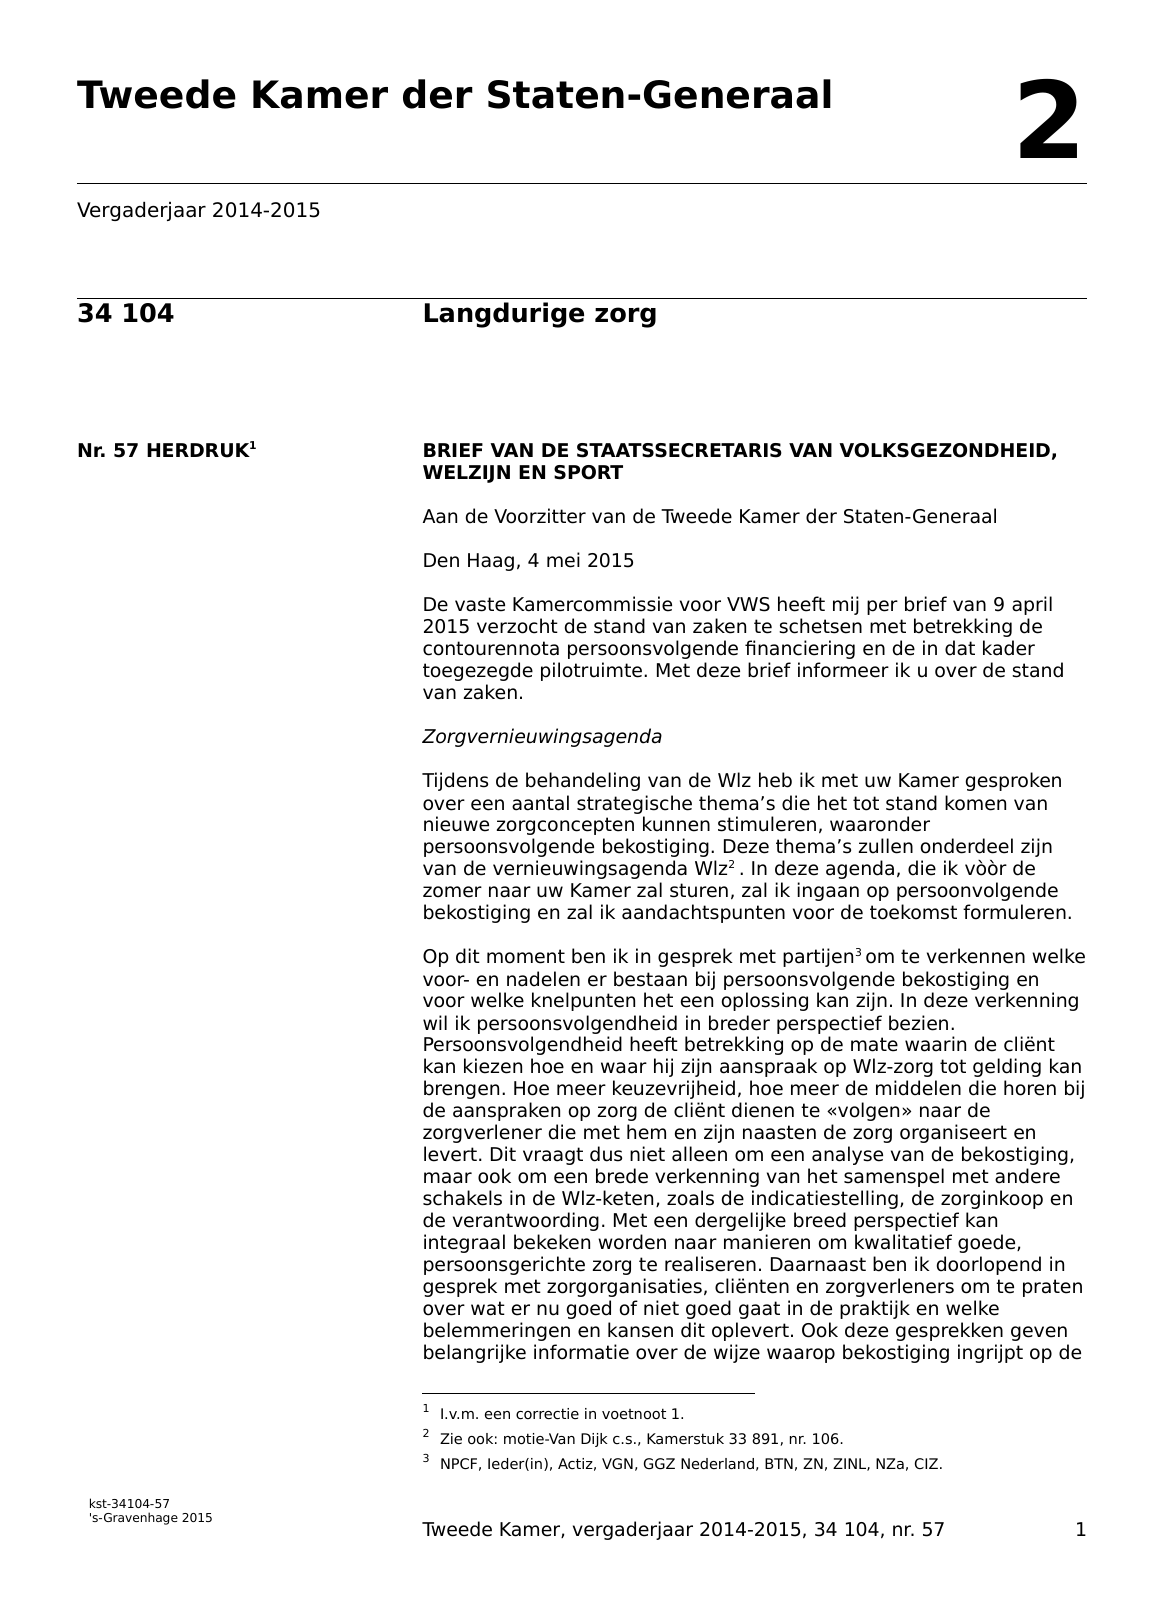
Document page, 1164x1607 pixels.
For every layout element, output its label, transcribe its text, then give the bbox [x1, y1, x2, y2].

text Tijdens de behandeling van de Wlz heb ik met uw Kamer gesproken over een aantal strategische thema’s die het tot stand komen van nieuwe zorgconcepten kunnen stimuleren, waaronder persoonsvolgende bekostiging. Deze thema’s zullen onderdeel zijn van de vernieuwingsagenda Wlz. In deze agenda, die ik vòòr de zomer naar uw Kamer zal sturen, zal ik ingaan op persoonvolgende bekostiging en zal ik aandachtspunten voor de toekomst formuleren. [422, 770, 1087, 924]
subtitle Zorgvernieuwingsagenda [422, 726, 1087, 748]
subtitle Nr. 57 HERDRUK BRIEF VAN DE STAATSSECRETARIS VAN VOLKSGEZONDHEID, WELZIJN EN SPORT [77, 440, 1087, 484]
text De vaste Kamercommissie voor VWS heeft mij per brief van 9 april 2015 verzocht de stand van zaken te schetsen met betrekking de contourennota persoonsvolgende financiering en de in dat kader toegezegde pilotruimte. Met deze brief informeer ik u over de stand van zaken. [422, 594, 1087, 704]
table_header 2 [886, 59, 1087, 183]
table_cell Vergaderjaar 2014-2015 [77, 184, 1087, 298]
text 's-Gravenhage 2015 [88, 1511, 323, 1525]
text Op dit moment ben ik in gesprek met partijenom te verkennen welke voor- en nadelen er bestaan bij persoonsvolgende bekostiging en voor welke knelpunten het een oplossing kan zijn. In deze verkenning wil ik persoonsvolgendheid in breder perspectief bezien. Persoonsvolgendheid heeft betrekking op de mate waarin de cliënt kan kiezen hoe en waar hij zijn aanspraak op Wlz-zorg tot gelding kan brengen. Hoe meer keuzevrijheid, hoe meer de middelen die horen bij de aanspraken op zorg de cliënt dienen te «volgen» naar de zorgverlener die met hem en zijn naasten de zorg organiseert en levert. Dit vraagt dus niet alleen om een analyse van de bekostiging, maar ook om een brede verkenning van het samenspel met andere schakels in de Wlz-keten, zoals de indicatiestelling, de zorginkoop en de verantwoording. Met een dergelijke breed perspectief kan integraal bekeken worden naar manieren om kwalitatief goede, persoonsgerichte zorg te realiseren. Daarnaast ben ik doorlopend in gesprek met zorgorganisaties, cliënten en zorgverleners om te praten over wat er nu goed of niet goed gaat in de praktijk en welke belemmeringen en kansen dit oplevert. Ook deze gesprekken geven belangrijke informatie over de wijze waarop bekostiging ingrijpt op de [422, 946, 1087, 1364]
text NPCF, Ieder(in), Actiz, VGN, GGZ Nederland, BTN, ZN, ZINL, NZa, CIZ. [422, 1452, 1087, 1474]
text Aan de Voorzitter van de Tweede Kamer der Staten-Generaal [422, 506, 1087, 528]
text Zie ook: motie-Van Dijk c.s., Kamerstuk 33 891, nr. 106. [422, 1427, 1087, 1449]
subtitle 34 104 Langdurige zorg [77, 299, 1087, 329]
text I.v.m. een correctie in voetnoot 1. [422, 1402, 1087, 1424]
text kst-34104-57 [88, 1497, 323, 1511]
table_header Tweede Kamer der Staten-Generaal [77, 59, 886, 183]
text Den Haag, 4 mei 2015 [422, 550, 1087, 572]
